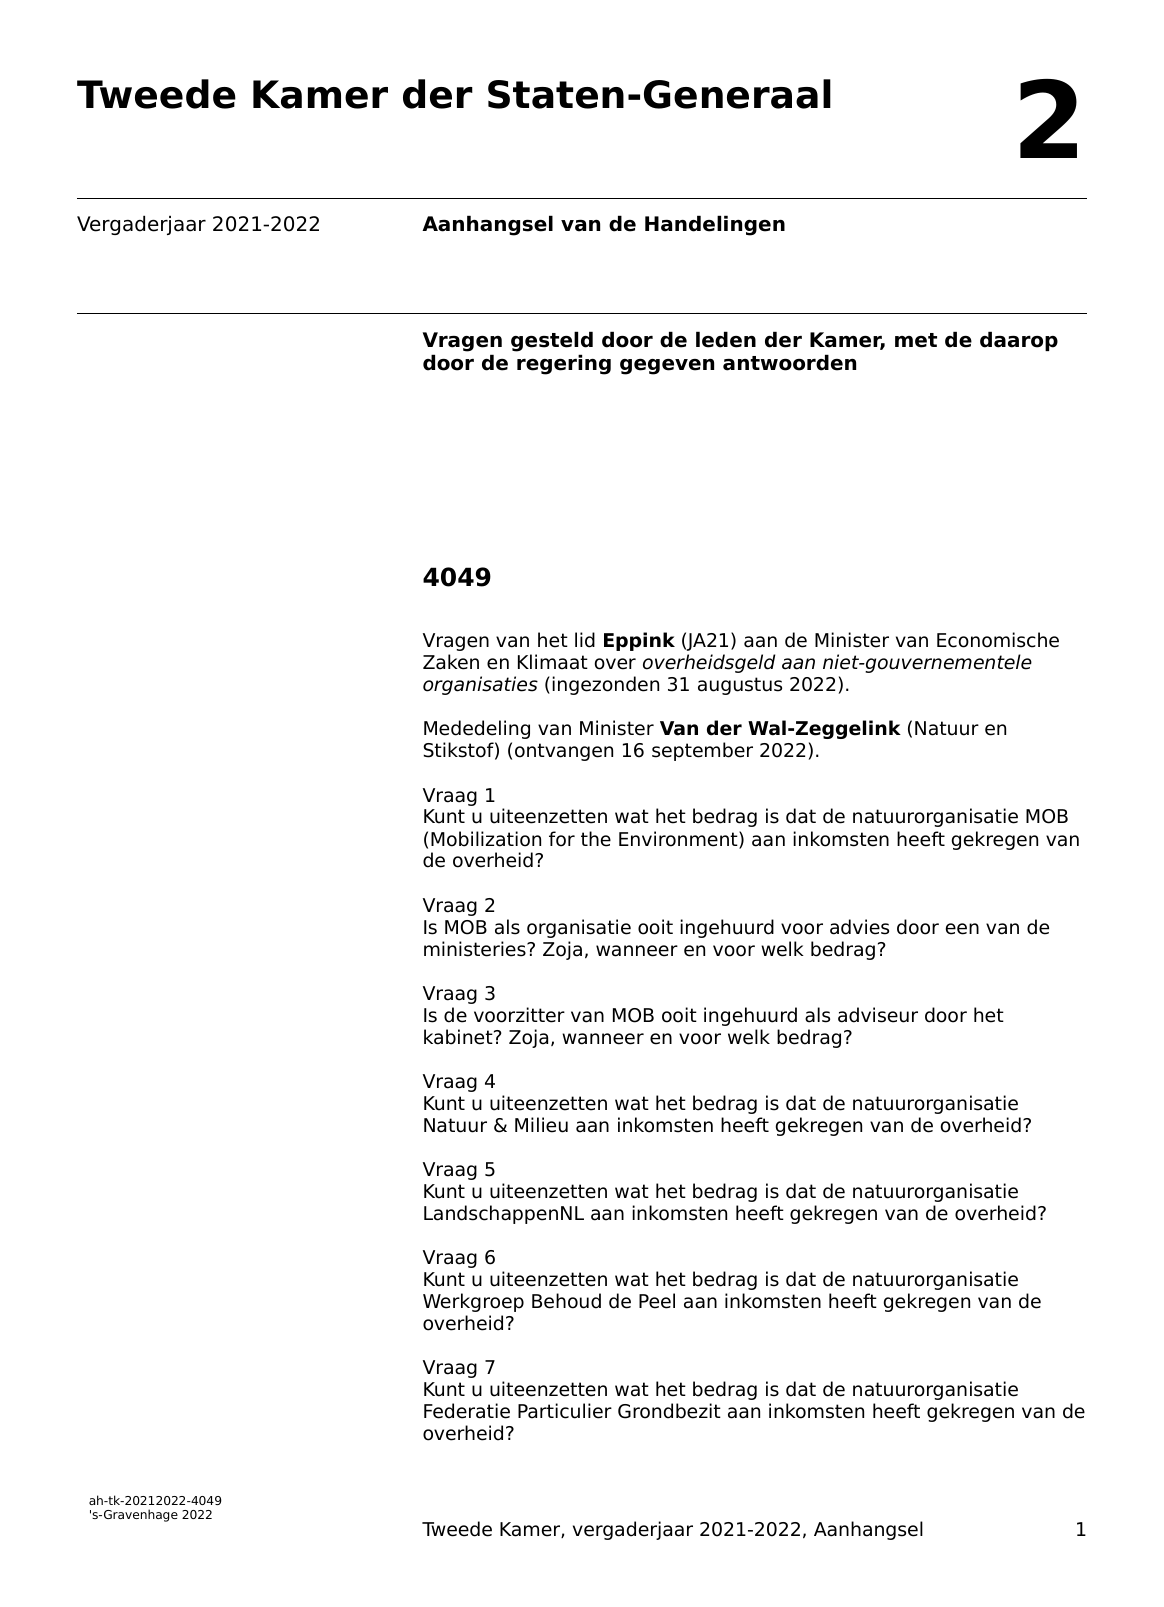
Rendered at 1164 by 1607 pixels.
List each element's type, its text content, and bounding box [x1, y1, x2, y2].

text Is de voorzitter van MOB ooit ingehuurd als adviseur door het kabinet? Zoja, wanneer en voor welk bedrag? [422, 1005, 1087, 1049]
table_cell Vragen gesteld door de leden der Kamer, met de daarop door de regering gegeven antwoorden [422, 314, 1087, 375]
text Is MOB als organisatie ooit ingehuurd voor advies door een van de ministeries? Zoja, wanneer en voor welk bedrag? [422, 917, 1087, 961]
text 4049 [422, 563, 1087, 592]
text 's-Gravenhage 2022 [88, 1508, 323, 1522]
table_cell Aanhangsel van de Handelingen [422, 199, 1087, 313]
table_header 2 [886, 59, 1087, 198]
text Vraag 1 [422, 784, 1087, 806]
text Mededeling van Minister Van der Wal-Zeggelink (Natuur en Stikstof) (ontvangen 16 september 2022). [422, 718, 1087, 762]
text Vraag 2 [422, 894, 1087, 917]
text Vraag 7 [422, 1357, 1087, 1379]
text Vraag 6 [422, 1247, 1087, 1269]
text Vragen van het lid Eppink (JA21) aan de Minister van Economische Zaken en Klimaat over overheidsgeld aan niet-gouvernementele organisaties (ingezonden 31 augustus 2022). [422, 630, 1087, 696]
table_cell [77, 314, 422, 375]
text Vraag 4 [422, 1071, 1087, 1093]
text Kunt u uiteenzetten wat het bedrag is dat de natuurorganisatie Federatie Particulier Grondbezit aan inkomsten heeft gekregen van de overheid? [422, 1379, 1087, 1445]
text Vraag 3 [422, 983, 1087, 1005]
text Kunt u uiteenzetten wat het bedrag is dat de natuurorganisatie Natuur & Milieu aan inkomsten heeft gekregen van de overheid? [422, 1093, 1087, 1137]
table_cell Vergaderjaar 2021-2022 [77, 199, 422, 313]
text Vraag 5 [422, 1159, 1087, 1181]
text Kunt u uiteenzetten wat het bedrag is dat de natuurorganisatie Werkgroep Behoud de Peel aan inkomsten heeft gekregen van de overheid? [422, 1269, 1087, 1335]
text ah-tk-20212022-4049 [88, 1494, 323, 1508]
text Kunt u uiteenzetten wat het bedrag is dat de natuurorganisatie MOB (Mobilization for the Environment) aan inkomsten heeft gekregen van de overheid? [422, 806, 1087, 872]
text Kunt u uiteenzetten wat het bedrag is dat de natuurorganisatie LandschappenNL aan inkomsten heeft gekregen van de overheid? [422, 1181, 1087, 1225]
table_header Tweede Kamer der Staten-Generaal [77, 59, 886, 198]
